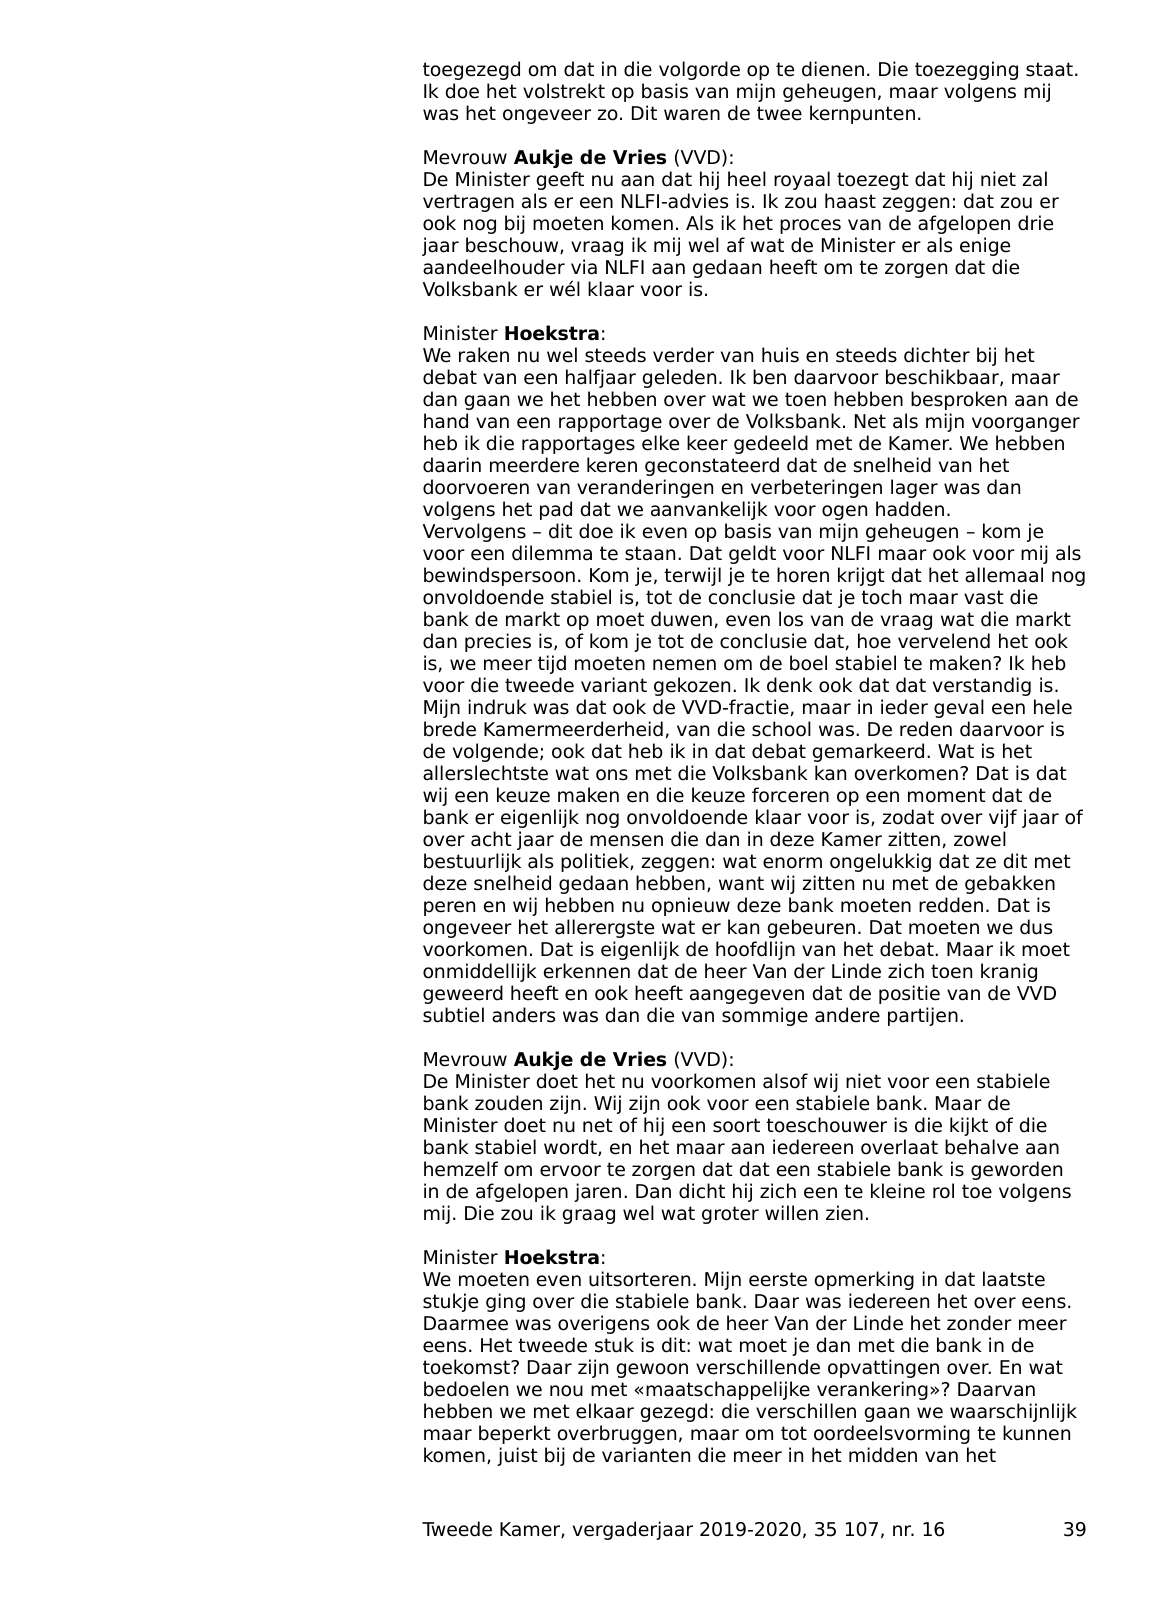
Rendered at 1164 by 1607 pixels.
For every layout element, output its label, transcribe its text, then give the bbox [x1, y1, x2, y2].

text Minister Hoekstra: [422, 323, 1087, 345]
text De Minister geeft nu aan dat hij heel royaal toezegt dat hij niet zal vertragen als er een NLFI-advies is. Ik zou haast zeggen: dat zou er ook nog bij moeten komen. Als ik het proces van de afgelopen drie jaar beschouw, vraag ik mij wel af wat de Minister er als enige aandeelhouder via NLFI aan gedaan heeft om te zorgen dat die Volksbank er wél klaar voor is. [422, 169, 1087, 301]
text toegezegd om dat in die volgorde op te dienen. Die toezegging staat. Ik doe het volstrekt op basis van mijn geheugen, maar volgens mij was het ongeveer zo. Dit waren de twee kernpunten. [422, 59, 1087, 125]
text De Minister doet het nu voorkomen alsof wij niet voor een stabiele bank zouden zijn. Wij zijn ook voor een stabiele bank. Maar de Minister doet nu net of hij een soort toeschouwer is die kijkt of die bank stabiel wordt, en het maar aan iedereen overlaat behalve aan hemzelf om ervoor te zorgen dat dat een stabiele bank is geworden in de afgelopen jaren. Dan dicht hij zich een te kleine rol toe volgens mij. Die zou ik graag wel wat groter willen zien. [422, 1071, 1087, 1224]
text Mevrouw Aukje de Vries (VVD): [422, 1049, 1087, 1071]
text Minister Hoekstra: [422, 1247, 1087, 1269]
text Vervolgens – dit doe ik even op basis van mijn geheugen – kom je voor een dilemma te staan. Dat geldt voor NLFI maar ook voor mij als bewindspersoon. Kom je, terwijl je te horen krijgt dat het allemaal nog onvoldoende stabiel is, tot de conclusie dat je toch maar vast die bank de markt op moet duwen, even los van de vraag wat die markt dan precies is, of kom je tot de conclusie dat, hoe vervelend het ook is, we meer tijd moeten nemen om de boel stabiel te maken? Ik heb voor die tweede variant gekozen. Ik denk ook dat dat verstandig is. Mijn indruk was dat ook de VVD-fractie, maar in ieder geval een hele brede Kamermeerderheid, van die school was. De reden daarvoor is de volgende; ook dat heb ik in dat debat gemarkeerd. Wat is het allerslechtste wat ons met die Volksbank kan overkomen? Dat is dat wij een keuze maken en die keuze forceren op een moment dat de bank er eigenlijk nog onvoldoende klaar voor is, zodat over vijf jaar of over acht jaar de mensen die dan in deze Kamer zitten, zowel bestuurlijk als politiek, zeggen: wat enorm ongelukkig dat ze dit met deze snelheid gedaan hebben, want wij zitten nu met de gebakken peren en wij hebben nu opnieuw deze bank moeten redden. Dat is ongeveer het allerergste wat er kan gebeuren. Dat moeten we dus voorkomen. Dat is eigenlijk de hoofdlijn van het debat. Maar ik moet onmiddellijk erkennen dat de heer Van der Linde zich toen kranig geweerd heeft en ook heeft aangegeven dat de positie van de VVD subtiel anders was dan die van sommige andere partijen. [422, 521, 1087, 1027]
text We moeten even uitsorteren. Mijn eerste opmerking in dat laatste stukje ging over die stabiele bank. Daar was iedereen het over eens. Daarmee was overigens ook de heer Van der Linde het zonder meer eens. Het tweede stuk is dit: wat moet je dan met die bank in de toekomst? Daar zijn gewoon verschillende opvattingen over. En wat bedoelen we nou met «maatschappelijke verankering»? Daarvan hebben we met elkaar gezegd: die verschillen gaan we waarschijnlijk maar beperkt overbruggen, maar om tot oordeelsvorming te kunnen komen, juist bij de varianten die meer in het midden van het [422, 1269, 1087, 1467]
text We raken nu wel steeds verder van huis en steeds dichter bij het debat van een halfjaar geleden. Ik ben daarvoor beschikbaar, maar dan gaan we het hebben over wat we toen hebben besproken aan de hand van een rapportage over de Volksbank. Net als mijn voorganger heb ik die rapportages elke keer gedeeld met de Kamer. We hebben daarin meerdere keren geconstateerd dat de snelheid van het doorvoeren van veranderingen en verbeteringen lager was dan volgens het pad dat we aanvankelijk voor ogen hadden. [422, 345, 1087, 521]
text Mevrouw Aukje de Vries (VVD): [422, 147, 1087, 169]
